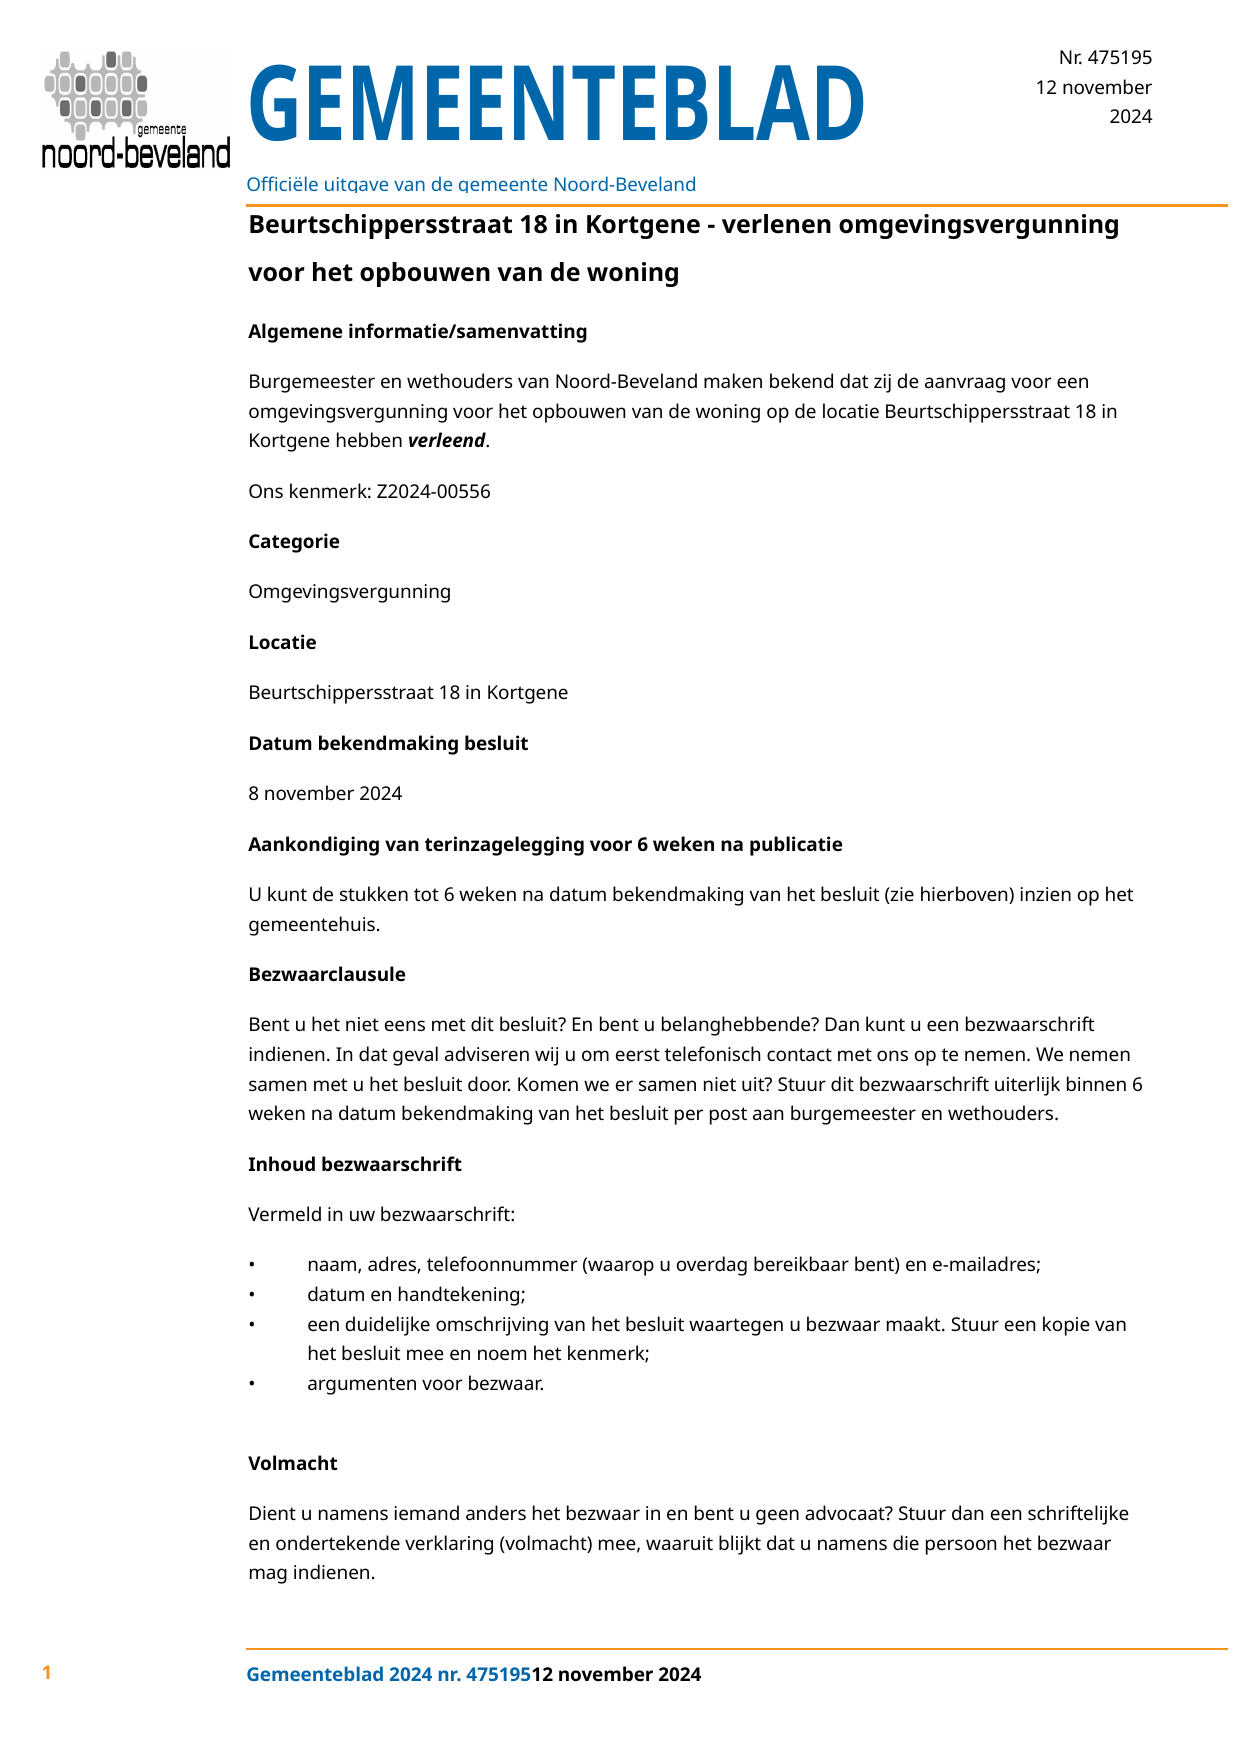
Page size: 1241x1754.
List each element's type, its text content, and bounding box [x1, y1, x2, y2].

text Datum bekendmaking besluit [248, 730, 1152, 756]
text Dient u namens iemand anders het bezwaar in en bent u geen advocaat? Stuur dan een schriftelijke en ondertekende verklaring (volmacht) mee, waaruit blijkt dat u namens die persoon het bezwaar mag indienen. [248, 1500, 1152, 1585]
text Beurtschippersstraat 18 in Kortgene - verlenen omgevingsvergunning voor het opbouwen van de woning [248, 207, 1152, 288]
text Volmacht [248, 1450, 1152, 1476]
list een duidelijke omschrijving van het besluit waartegen u bezwaar maakt. Stuur een kopie van het besluit mee en noem het kenmerk; [248, 1311, 1152, 1366]
list naam, adres, telefoonnummer (waarop u overdag bereikbaar bent) en e-mailadres; [248, 1252, 1152, 1277]
text Bezwaarclausule [248, 961, 1152, 987]
text U kunt de stukken tot 6 weken na datum bekendmaking van het besluit (zie hierboven) inzien op het gemeentehuis. [248, 881, 1152, 937]
text 8 november 2024 [248, 780, 1152, 806]
text Algemene informatie/samenvatting [248, 318, 1152, 344]
text Omgevingsvergunning [248, 579, 1152, 604]
text Ons kenmerk: Z2024-00556 [248, 478, 1152, 504]
text Bent u het niet eens met dit besluit? En bent u belanghebbende? Dan kunt u een bezwaarschrift indienen. In dat geval adviseren wij u om eerst telefonisch contact met ons op te nemen. We nemen samen met u het besluit door. Komen we er samen niet uit? Stuur dit bezwaarschrift uiterlijk binnen 6 weken na datum bekendmaking van het besluit per post aan burgemeester en wethouders. [248, 1012, 1152, 1126]
text Beurtschippersstraat 18 in Kortgene [248, 679, 1152, 705]
text Aankondiging van terinzagelegging voor 6 weken na publicatie [248, 831, 1152, 857]
text Categorie [248, 528, 1152, 554]
text Locatie [248, 629, 1152, 655]
text Burgemeester en wethouders van Noord-Beveland maken bekend dat zij de aanvraag voor een omgevingsvergunning voor het opbouwen van de woning op de locatie Beurtschippersstraat 18 in Kortgene hebben verleend. [248, 368, 1152, 453]
text Vermeld in uw bezwaarschrift: [248, 1201, 1152, 1227]
picture [41, 47, 231, 172]
list datum en handtekening; [248, 1281, 1152, 1307]
list argumenten voor bezwaar. [248, 1370, 1152, 1396]
text Inhoud bezwaarschrift [248, 1151, 1152, 1177]
